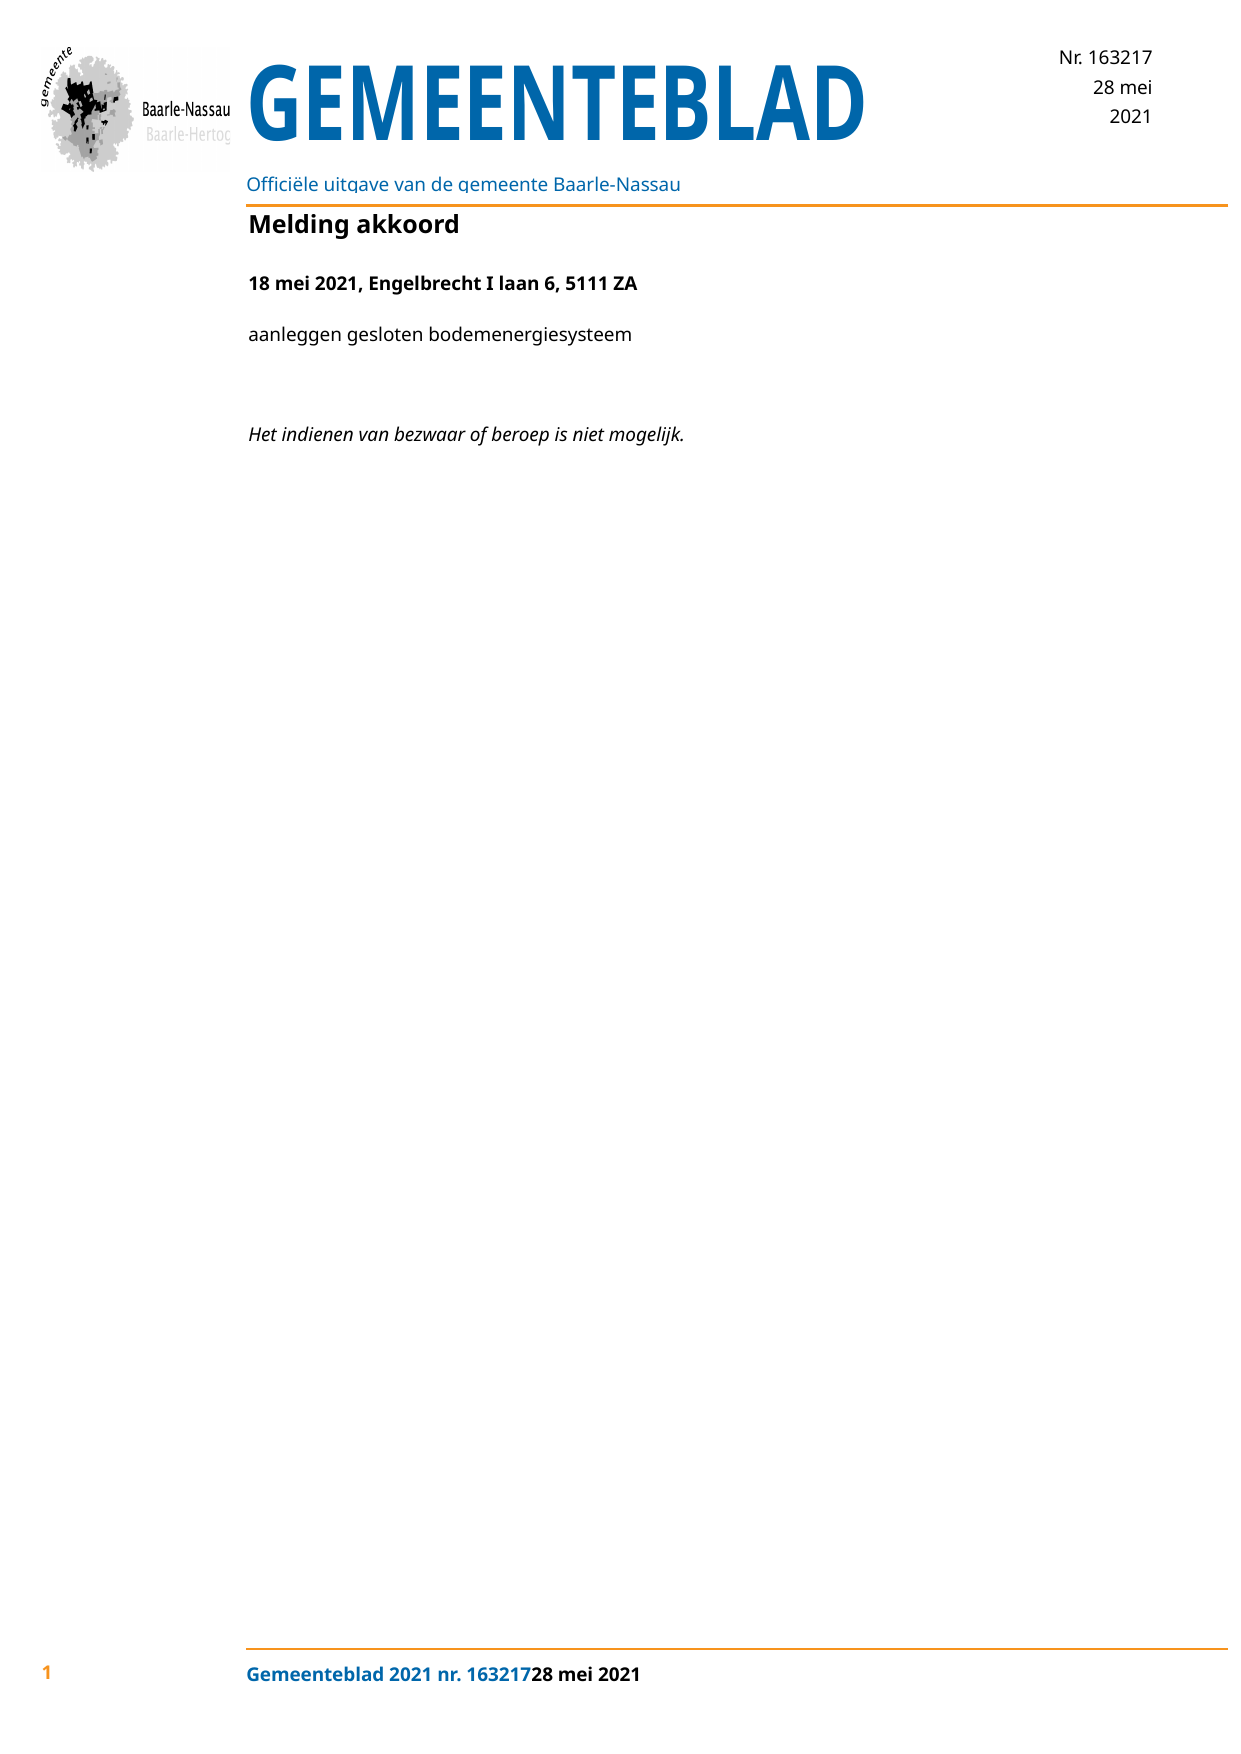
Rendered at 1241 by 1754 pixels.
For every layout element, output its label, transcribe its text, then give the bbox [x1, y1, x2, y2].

text 18 mei 2021, Engelbrecht I laan 6, 5111 ZA [248, 270, 1152, 296]
picture [41, 47, 231, 172]
text aanleggen gesloten bodemenergiesysteem [248, 321, 1152, 346]
text Melding akkoord [248, 207, 1152, 241]
text Het indienen van bezwaar of beroep is niet mogelijk. [248, 422, 1152, 447]
